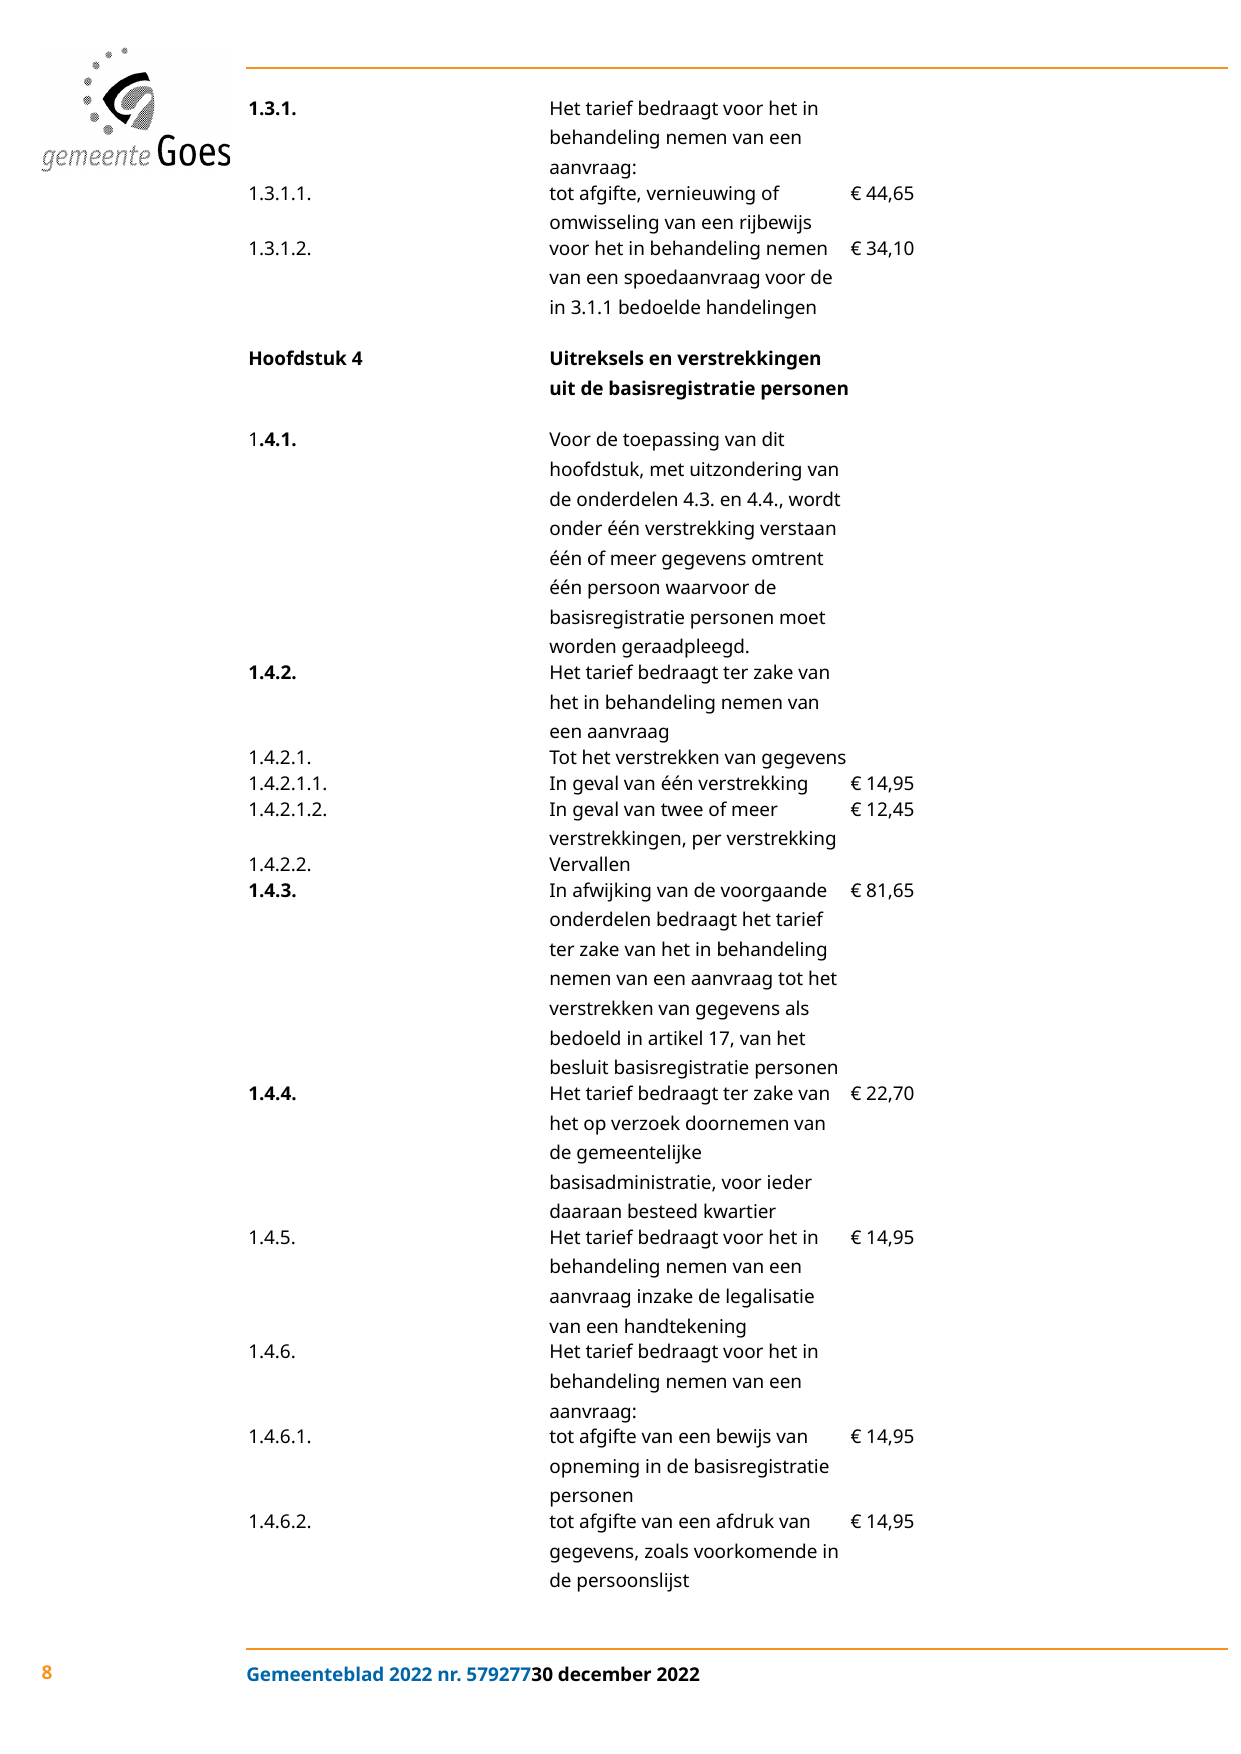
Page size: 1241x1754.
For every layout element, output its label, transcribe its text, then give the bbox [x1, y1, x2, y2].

table_cell Vervallen [549, 851, 850, 877]
table_cell 1.4.2.1. [248, 744, 549, 770]
table_cell [248, 320, 549, 346]
table_cell [850, 660, 1152, 744]
table_cell 1.4.1. [248, 427, 549, 659]
table_cell Hoofdstuk 4 [248, 346, 549, 401]
table_cell € 14,95 [850, 770, 1152, 796]
table_cell 1.4.6. [248, 1339, 549, 1423]
table_cell 1.4.2.2. [248, 851, 549, 877]
table_cell € 14,95 [850, 1509, 1152, 1593]
table_cell 1.4.4. [248, 1080, 549, 1224]
table_cell 1.3.1.2. [248, 235, 549, 320]
table_cell Het tarief bedraagt voor het in behandeling nemen van een aanvraag: [549, 1339, 850, 1423]
table_cell € 34,10 [850, 235, 1152, 320]
table_cell 1.4.6.2. [248, 1509, 549, 1593]
table_cell 1.3.1.1. [248, 180, 549, 235]
table_cell Het tarief bedraagt voor het in behandeling nemen van een aanvraag inzake de legalisatie van een handtekening [549, 1224, 850, 1339]
table_cell [850, 346, 1152, 401]
table_cell 1.4.2.1.1. [248, 770, 549, 796]
table_cell 1.4.5. [248, 1224, 549, 1339]
table_cell [549, 401, 850, 427]
table_cell € 22,70 [850, 1080, 1152, 1224]
table_cell [850, 744, 1152, 770]
table_cell 1.4.2.1.2. [248, 796, 549, 851]
table_cell In geval van twee of meer verstrekkingen, per verstrekking [549, 796, 850, 851]
table_cell Het tarief bedraagt ter zake van het in behandeling nemen van een aanvraag [549, 660, 850, 744]
table_cell [850, 401, 1152, 427]
table_cell Uitreksels en verstrekkingen uit de basisregistratie personen [549, 346, 850, 401]
table_cell 1.4.2. [248, 660, 549, 744]
table_cell tot afgifte van een afdruk van gegevens, zoals voorkomende in de persoonslijst [549, 1509, 850, 1593]
table_cell € 44,65 [850, 180, 1152, 235]
table_cell Het tarief bedraagt voor het in behandeling nemen van een aanvraag: [549, 95, 850, 180]
table_cell Voor de toepassing van dit hoofdstuk, met uitzondering van de onderdelen 4.3. en 4.4., wordt onder één verstrekking verstaan één of meer gegevens omtrent één persoon waarvoor de basisregistratie personen moet worden geraadpleegd. [549, 427, 850, 659]
table_cell Het tarief bedraagt ter zake van het op verzoek doornemen van de gemeentelijke basisadministratie, voor ieder daaraan besteed kwartier [549, 1080, 850, 1224]
table_cell [850, 95, 1152, 180]
table_cell 1.4.3. [248, 877, 549, 1080]
table_cell voor het in behandeling nemen van een spoedaanvraag voor de in 3.1.1 bedoelde handelingen [549, 235, 850, 320]
table_cell € 14,95 [850, 1224, 1152, 1339]
table_cell [248, 401, 549, 427]
table_cell Tot het verstrekken van gegevens [549, 744, 850, 770]
table_cell [549, 320, 850, 346]
table_cell In geval van één verstrekking [549, 770, 850, 796]
table_cell [850, 851, 1152, 877]
table_cell € 12,45 [850, 796, 1152, 851]
table_cell € 14,95 [850, 1424, 1152, 1508]
table_cell € 81,65 [850, 877, 1152, 1080]
table_cell [850, 427, 1152, 659]
table_cell 1.3.1. [248, 95, 549, 180]
table_cell 1.4.6.1. [248, 1424, 549, 1508]
table_cell [850, 1339, 1152, 1423]
table_cell In afwijking van de voorgaande onderdelen bedraagt het tarief ter zake van het in behandeling nemen van een aanvraag tot het verstrekken van gegevens als bedoeld in artikel 17, van het besluit basisregistratie personen [549, 877, 850, 1080]
table_cell tot afgifte van een bewijs van opneming in de basisregistratie personen [549, 1424, 850, 1508]
table_cell [850, 320, 1152, 346]
picture [41, 47, 231, 172]
table_cell tot afgifte, vernieuwing of omwisseling van een rijbewijs [549, 180, 850, 235]
